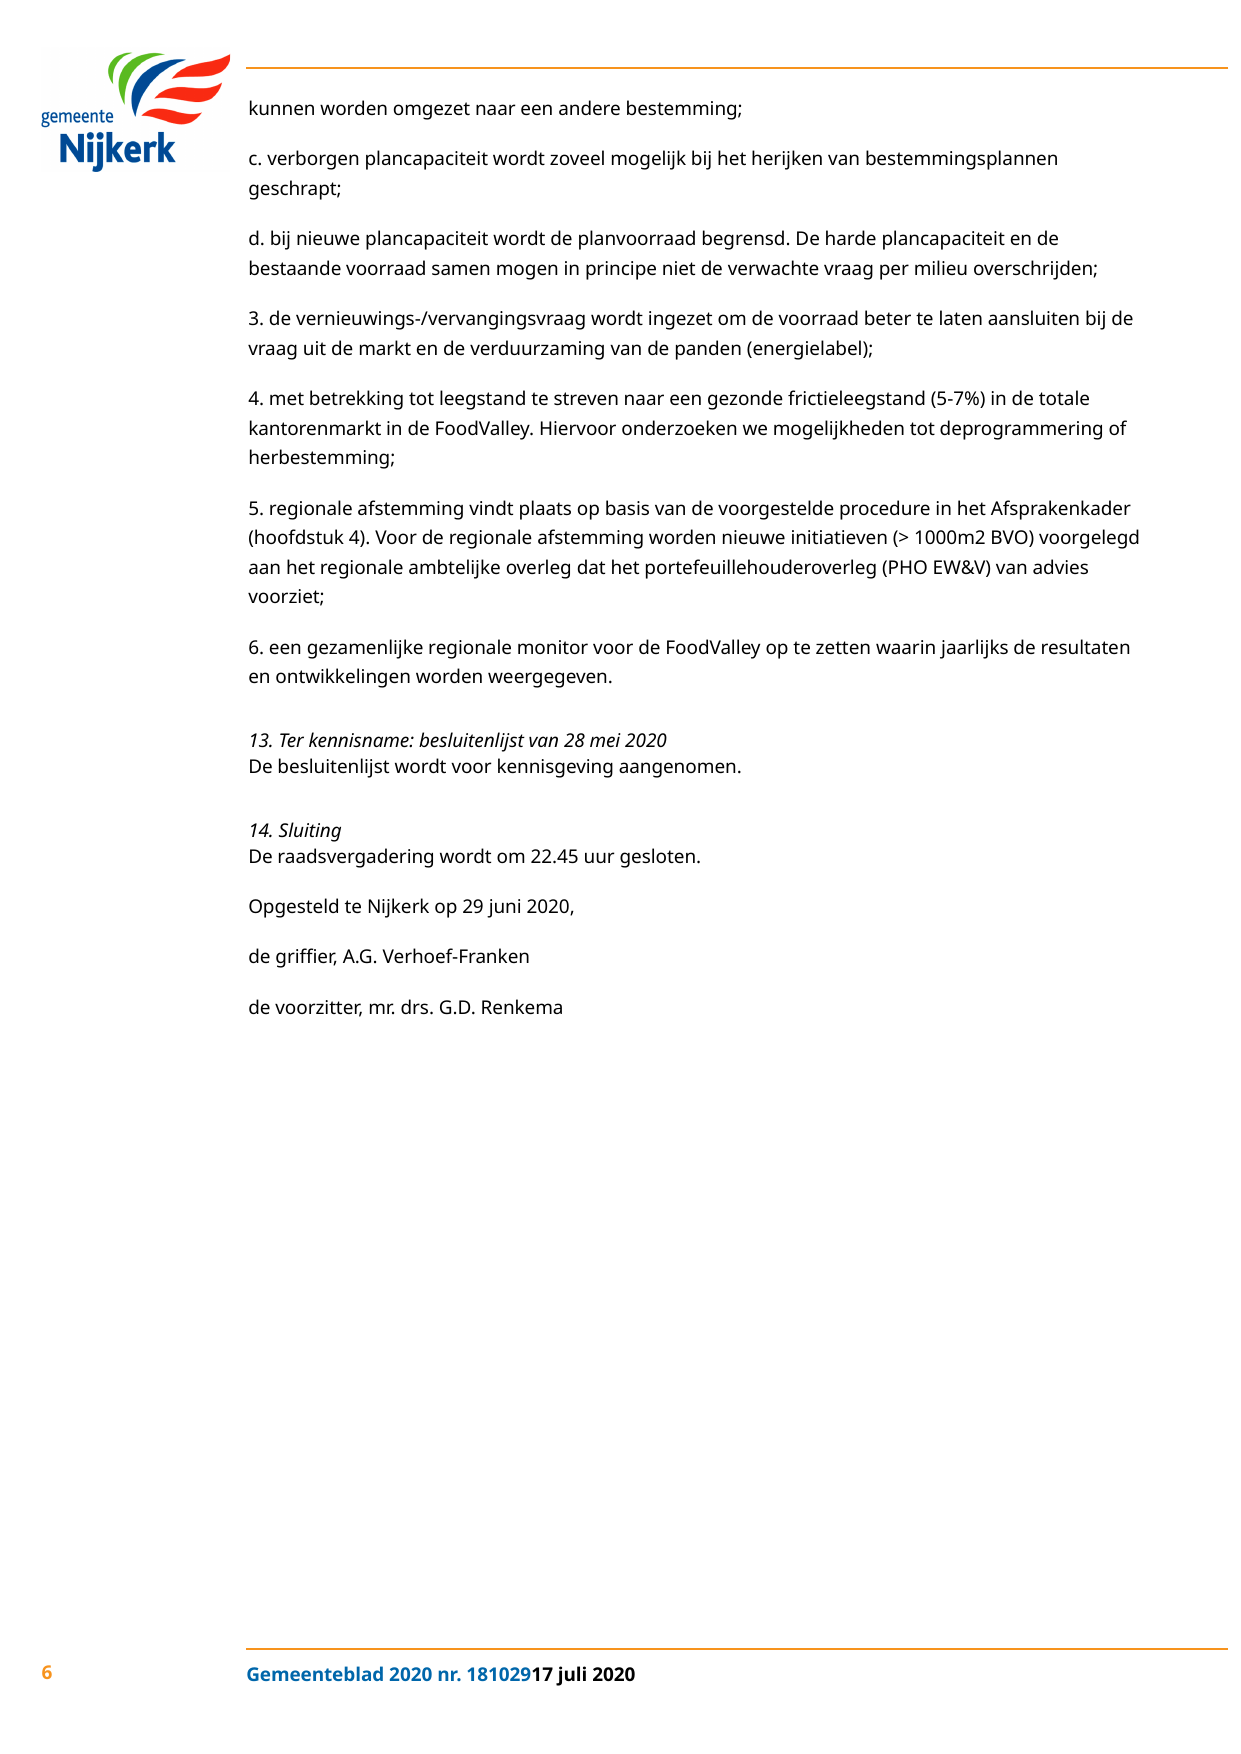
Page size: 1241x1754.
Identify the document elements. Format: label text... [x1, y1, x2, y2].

text 14. Sluiting [248, 817, 1152, 843]
text 6. een gezamenlijke regionale monitor voor de FoodValley op te zetten waarin jaarlijks de resultaten en ontwikkelingen worden weergegeven. [248, 634, 1152, 689]
text d. bij nieuwe plancapaciteit wordt de planvoorraad begrensd. De harde plancapaciteit en de bestaande voorraad samen mogen in principe niet de verwachte vraag per milieu overschrijden; [248, 225, 1152, 281]
text c. verborgen plancapaciteit wordt zoveel mogelijk bij het herijken van bestemmingsplannen geschrapt; [248, 145, 1152, 201]
text De raadsvergadering wordt om 22.45 uur gesloten. [248, 843, 1152, 869]
text 4. met betrekking tot leegstand te streven naar een gezonde frictieleegstand (5-7%) in de totale kantorenmarkt in de FoodValley. Hiervoor onderzoeken we mogelijkheden tot deprogrammering of herbestemming; [248, 385, 1152, 470]
text 3. de vernieuwings-/vervangingsvraag wordt ingezet om de voorraad beter te laten aansluiten bij de vraag uit de markt en de verduurzaming van de panden (energielabel); [248, 305, 1152, 361]
text 5. regionale afstemming vindt plaats op basis van de voorgestelde procedure in het Afsprakenkader (hoofdstuk 4). Voor de regionale afstemming worden nieuwe initiatieven (> 1000m2 BVO) voorgelegd aan het regionale ambtelijke overleg dat het portefeuillehouderoverleg (PHO EW&V) van advies voorziet; [248, 495, 1152, 609]
text Opgesteld te Nijkerk op 29 juni 2020, [248, 893, 1152, 919]
text de griffier, A.G. Verhoef-Franken [248, 944, 1152, 969]
text 13. Ter kennisname: besluitenlijst van 28 mei 2020 [248, 727, 1152, 753]
text kunnen worden omgezet naar een andere bestemming; [248, 95, 1152, 121]
text De besluitenlijst wordt voor kennisgeving aangenomen. [248, 753, 1152, 779]
picture [41, 47, 231, 172]
text de voorzitter, mr. drs. G.D. Renkema [248, 994, 1152, 1020]
